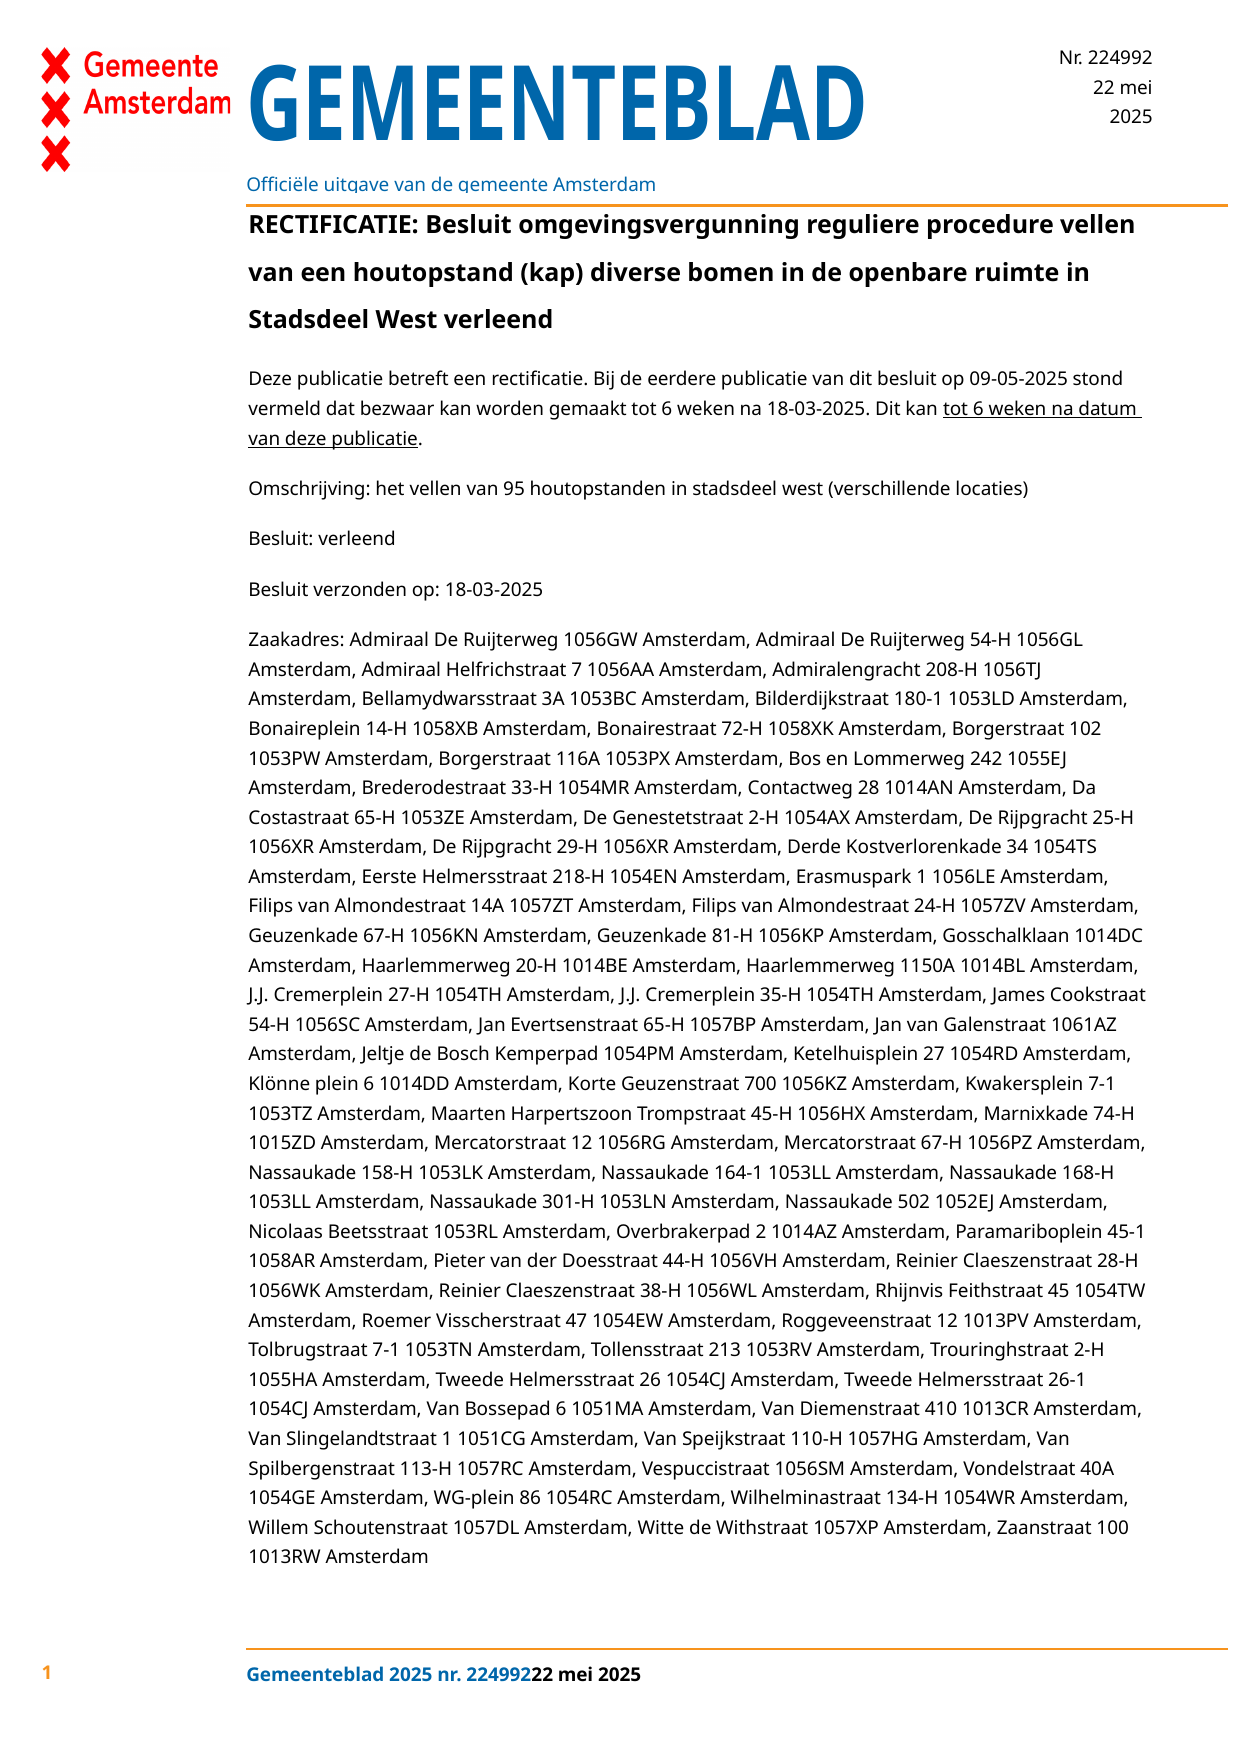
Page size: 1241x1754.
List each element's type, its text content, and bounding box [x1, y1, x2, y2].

text Besluit: verleend [248, 526, 1152, 551]
text Deze publicatie betreft een rectificatie. Bij de eerdere publicatie van dit besluit op 09-05-2025 stond vermeld dat bezwaar kan worden gemaakt tot 6 weken na 18-03-2025. Dit kan tot 6 weken na datum van deze publicatie. [248, 366, 1152, 450]
text Besluit verzonden op: 18-03-2025 [248, 576, 1152, 602]
text RECTIFICATIE: Besluit omgevingsvergunning reguliere procedure vellen van een houtopstand (kap) diverse bomen in de openbare ruimte in Stadsdeel West verleend [248, 207, 1152, 336]
picture [41, 47, 231, 172]
text Zaakadres: Admiraal De Ruijterweg 1056GW Amsterdam, Admiraal De Ruijterweg 54-H 1056GL Amsterdam, Admiraal Helfrichstraat 7 1056AA Amsterdam, Admiralengracht 208-H 1056TJ Amsterdam, Bellamydwarsstraat 3A 1053BC Amsterdam, Bilderdijkstraat 180-1 1053LD Amsterdam, Bonaireplein 14-H 1058XB Amsterdam, Bonairestraat 72-H 1058XK Amsterdam, Borgerstraat 102 1053PW Amsterdam, Borgerstraat 116A 1053PX Amsterdam, Bos en Lommerweg 242 1055EJ Amsterdam, Brederodestraat 33-H 1054MR Amsterdam, Contactweg 28 1014AN Amsterdam, Da Costastraat 65-H 1053ZE Amsterdam, De Genestetstraat 2-H 1054AX Amsterdam, De Rijpgracht 25-H 1056XR Amsterdam, De Rijpgracht 29-H 1056XR Amsterdam, Derde Kostverlorenkade 34 1054TS Amsterdam, Eerste Helmersstraat 218-H 1054EN Amsterdam, Erasmuspark 1 1056LE Amsterdam, Filips van Almondestraat 14A 1057ZT Amsterdam, Filips van Almondestraat 24-H 1057ZV Amsterdam, Geuzenkade 67-H 1056KN Amsterdam, Geuzenkade 81-H 1056KP Amsterdam, Gosschalklaan 1014DC Amsterdam, Haarlemmerweg 20-H 1014BE Amsterdam, Haarlemmerweg 1150A 1014BL Amsterdam, J.J. Cremerplein 27-H 1054TH Amsterdam, J.J. Cremerplein 35-H 1054TH Amsterdam, James Cookstraat 54-H 1056SC Amsterdam, Jan Evertsenstraat 65-H 1057BP Amsterdam, Jan van Galenstraat 1061AZ Amsterdam, Jeltje de Bosch Kemperpad 1054PM Amsterdam, Ketelhuisplein 27 1054RD Amsterdam, Klönne plein 6 1014DD Amsterdam, Korte Geuzenstraat 700 1056KZ Amsterdam, Kwakersplein 7-1 1053TZ Amsterdam, Maarten Harpertszoon Trompstraat 45-H 1056HX Amsterdam, Marnixkade 74-H 1015ZD Amsterdam, Mercatorstraat 12 1056RG Amsterdam, Mercatorstraat 67-H 1056PZ Amsterdam, Nassaukade 158-H 1053LK Amsterdam, Nassaukade 164-1 1053LL Amsterdam, Nassaukade 168-H 1053LL Amsterdam, Nassaukade 301-H 1053LN Amsterdam, Nassaukade 502 1052EJ Amsterdam, Nicolaas Beetsstraat 1053RL Amsterdam, Overbrakerpad 2 1014AZ Amsterdam, Paramariboplein 45-1 1058AR Amsterdam, Pieter van der Doesstraat 44-H 1056VH Amsterdam, Reinier Claeszenstraat 28-H 1056WK Amsterdam, Reinier Claeszenstraat 38-H 1056WL Amsterdam, Rhijnvis Feithstraat 45 1054TW Amsterdam, Roemer Visscherstraat 47 1054EW Amsterdam, Roggeveenstraat 12 1013PV Amsterdam, Tolbrugstraat 7-1 1053TN Amsterdam, Tollensstraat 213 1053RV Amsterdam, Trouringhstraat 2-H 1055HA Amsterdam, Tweede Helmersstraat 26 1054CJ Amsterdam, Tweede Helmersstraat 26-1 1054CJ Amsterdam, Van Bossepad 6 1051MA Amsterdam, Van Diemenstraat 410 1013CR Amsterdam, Van Slingelandtstraat 1 1051CG Amsterdam, Van Speijkstraat 110-H 1057HG Amsterdam, Van Spilbergenstraat 113-H 1057RC Amsterdam, Vespuccistraat 1056SM Amsterdam, Vondelstraat 40A 1054GE Amsterdam, WG-plein 86 1054RC Amsterdam, Wilhelminastraat 134-H 1054WR Amsterdam, Willem Schoutenstraat 1057DL Amsterdam, Witte de Withstraat 1057XP Amsterdam, Zaanstraat 100 1013RW Amsterdam [248, 626, 1152, 1569]
text Omschrijving: het vellen van 95 houtopstanden in stadsdeel west (verschillende locaties) [248, 475, 1152, 501]
